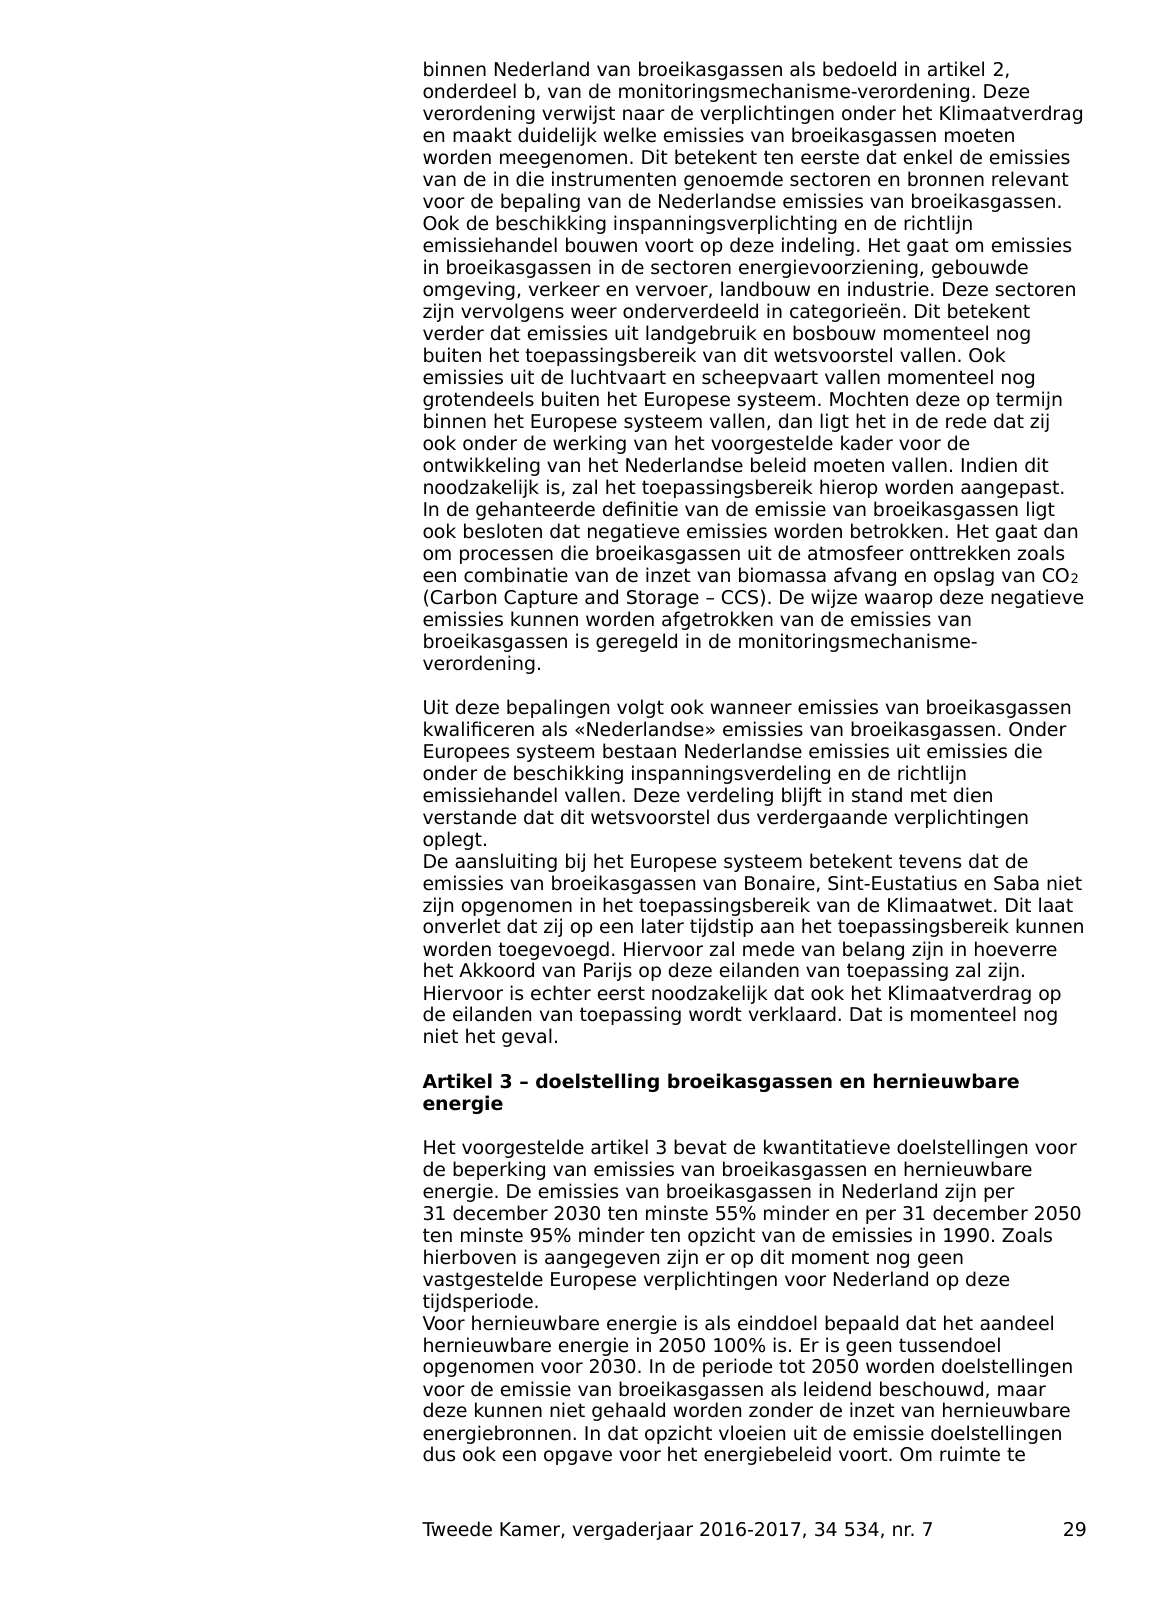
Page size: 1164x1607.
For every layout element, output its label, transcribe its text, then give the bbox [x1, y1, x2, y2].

subtitle Artikel 3 – doelstelling broeikasgassen en hernieuwbare energie [422, 1071, 1087, 1114]
text Voor hernieuwbare energie is als einddoel bepaald dat het aandeel hernieuwbare energie in 2050 100% is. Er is geen tussendoel opgenomen voor 2030. In de periode tot 2050 worden doelstellingen voor de emissie van broeikasgassen als leidend beschouwd, maar deze kunnen niet gehaald worden zonder de inzet van hernieuwbare energiebronnen. In dat opzicht vloeien uit de emissie doelstellingen dus ook een opgave voor het energiebeleid voort. Om ruimte te [422, 1312, 1087, 1466]
text Het voorgestelde artikel 3 bevat de kwantitatieve doelstellingen voor de beperking van emissies van broeikasgassen en hernieuwbare energie. De emissies van broeikasgassen in Nederland zijn per 31 december 2030 ten minste 55% minder en per 31 december 2050 ten minste 95% minder ten opzicht van de emissies in 1990. Zoals hierboven is aangegeven zijn er op dit moment nog geen vastgestelde Europese verplichtingen voor Nederland op deze tijdsperiode. [422, 1137, 1087, 1312]
text In de gehanteerde definitie van de emissie van broeikasgassen ligt ook besloten dat negatieve emissies worden betrokken. Het gaat dan om processen die broeikasgassen uit de atmosfeer onttrekken zoals een combinatie van de inzet van biomassa afvang en opslag van CO2 (Carbon Capture and Storage – CCS). De wijze waarop deze negatieve emissies kunnen worden afgetrokken van de emissies van broeikasgassen is geregeld in de monitoringsmechanisme-verordening. [422, 499, 1087, 674]
text De aansluiting bij het Europese systeem betekent tevens dat de emissies van broeikasgassen van Bonaire, Sint-Eustatius en Saba niet zijn opgenomen in het toepassingsbereik van de Klimaatwet. Dit laat onverlet dat zij op een later tijdstip aan het toepassingsbereik kunnen worden toegevoegd. Hiervoor zal mede van belang zijn in hoeverre het Akkoord van Parijs op deze eilanden van toepassing zal zijn. Hiervoor is echter eerst noodzakelijk dat ook het Klimaatverdrag op de eilanden van toepassing wordt verklaard. Dat is momenteel nog niet het geval. [422, 851, 1087, 1048]
text binnen Nederland van broeikasgassen als bedoeld in artikel 2, onderdeel b, van de monitoringsmechanisme-verordening. Deze verordening verwijst naar de verplichtingen onder het Klimaatverdrag en maakt duidelijk welke emissies van broeikasgassen moeten worden meegenomen. Dit betekent ten eerste dat enkel de emissies van de in die instrumenten genoemde sectoren en bronnen relevant voor de bepaling van de Nederlandse emissies van broeikasgassen. Ook de beschikking inspanningsverplichting en de richtlijn emissiehandel bouwen voort op deze indeling. Het gaat om emissies in broeikasgassen in de sectoren energievoorziening, gebouwde omgeving, verkeer en vervoer, landbouw en industrie. Deze sectoren zijn vervolgens weer onderverdeeld in categorieën. Dit betekent verder dat emissies uit landgebruik en bosbouw momenteel nog buiten het toepassingsbereik van dit wetsvoorstel vallen. Ook emissies uit de luchtvaart en scheepvaart vallen momenteel nog grotendeels buiten het Europese systeem. Mochten deze op termijn binnen het Europese systeem vallen, dan ligt het in de rede dat zij ook onder de werking van het voorgestelde kader voor de ontwikkeling van het Nederlandse beleid moeten vallen. Indien dit noodzakelijk is, zal het toepassingsbereik hierop worden aangepast. [422, 59, 1087, 499]
text Uit deze bepalingen volgt ook wanneer emissies van broeikasgassen kwalificeren als «Nederlandse» emissies van broeikasgassen. Onder Europees systeem bestaan Nederlandse emissies uit emissies die onder de beschikking inspanningsverdeling en de richtlijn emissiehandel vallen. Deze verdeling blijft in stand met dien verstande dat dit wetsvoorstel dus verdergaande verplichtingen oplegt. [422, 697, 1087, 851]
